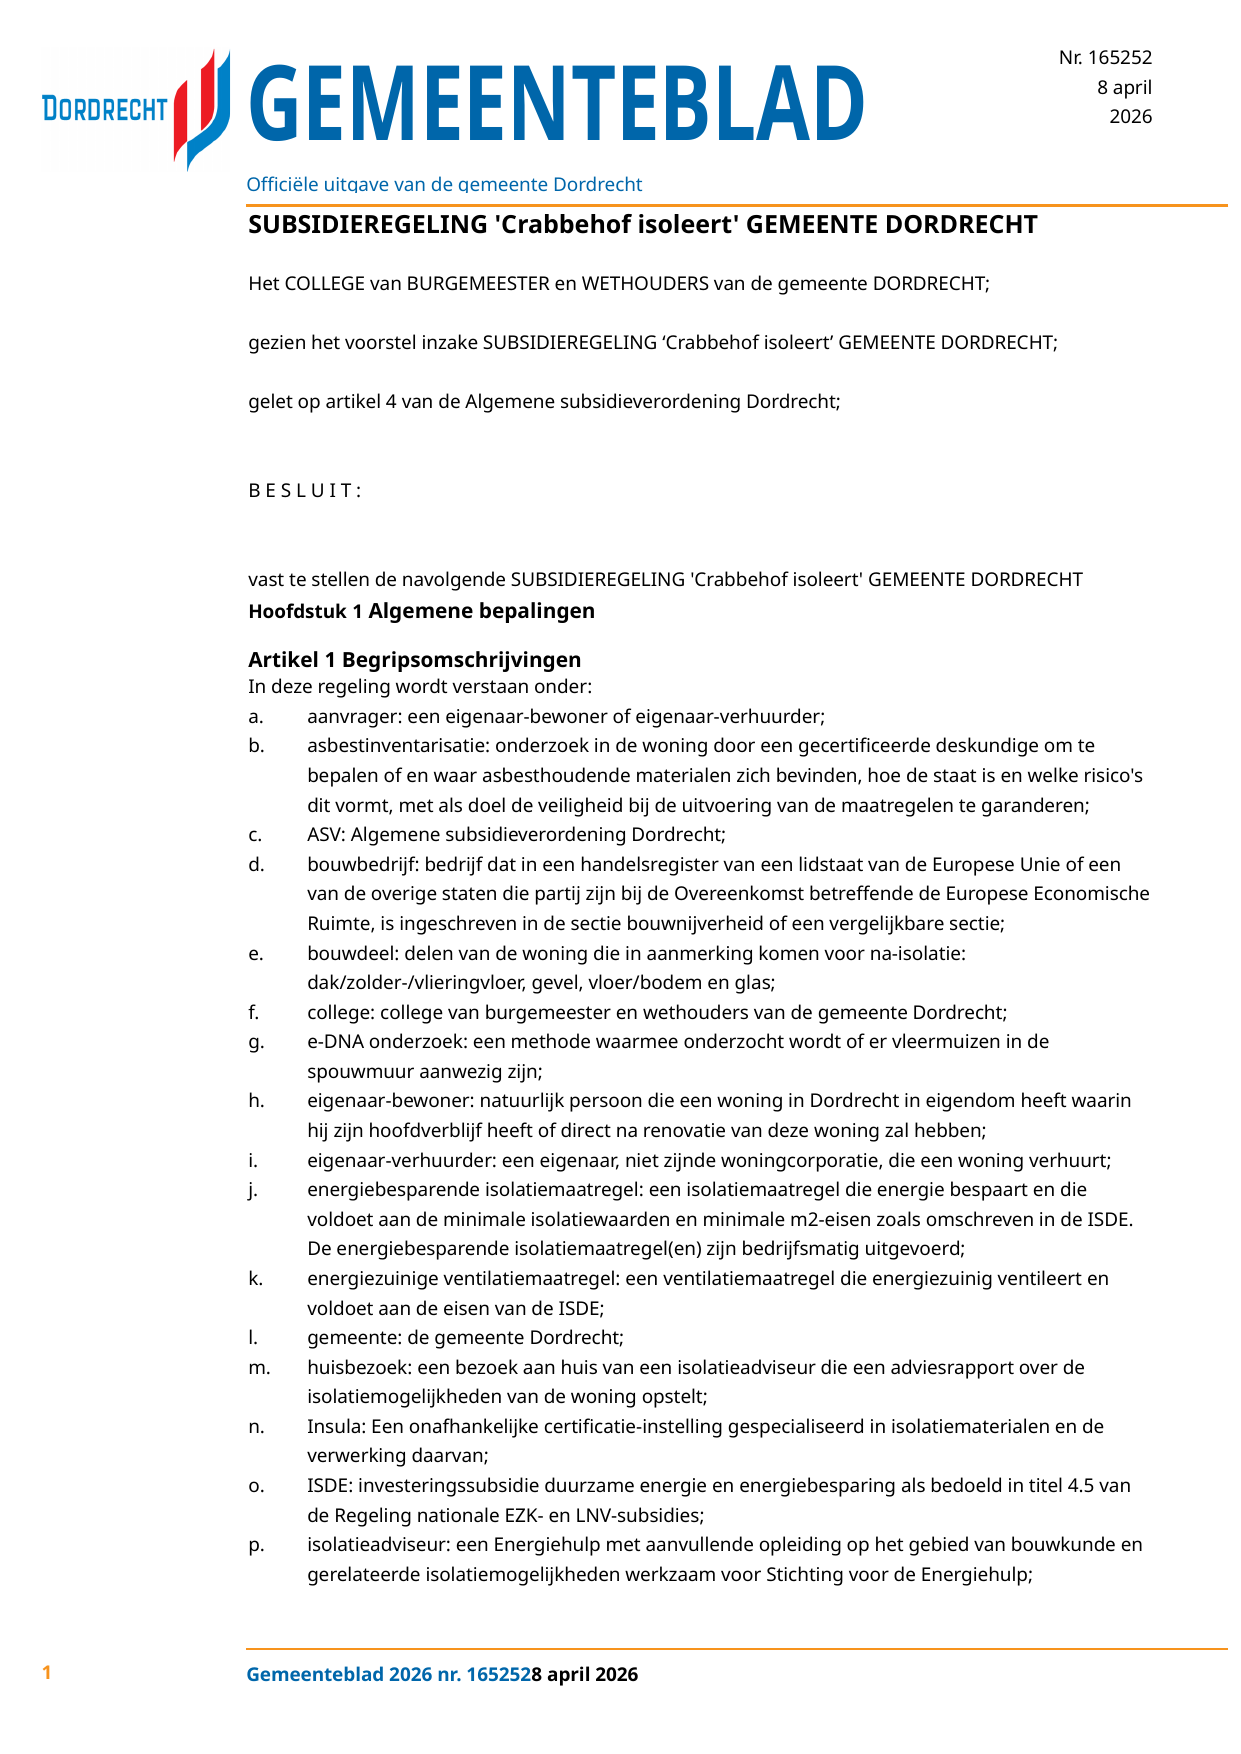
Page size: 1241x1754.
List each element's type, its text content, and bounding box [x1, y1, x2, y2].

list energiebesparende isolatiemaatregel: een isolatiemaatregel die energie bespaart en die voldoet aan de minimale isolatiewaarden en minimale m2-eisen zoals omschreven in de ISDE. De energiebesparende isolatiemaatregel(en) zijn bedrijfsmatig uitgevoerd; [248, 1176, 1152, 1261]
list Insula: Een onafhankelijke certificatie-instelling gespecialiseerd in isolatiematerialen en de verwerking daarvan; [248, 1413, 1152, 1468]
list bouwdeel: delen van de woning die in aanmerking komen voor na-isolatie: dak/zolder-/vlieringvloer, gevel, vloer/bodem en glas; [248, 940, 1152, 995]
list energiezuinige ventilatiemaatregel: een ventilatiemaatregel die energiezuinig ventileert en voldoet aan de eisen van de ISDE; [248, 1265, 1152, 1320]
list eigenaar-verhuurder: een eigenaar, niet zijnde woningcorporatie, die een woning verhuurt; [248, 1147, 1152, 1172]
list gemeente: de gemeente Dordrecht; [248, 1324, 1152, 1350]
list asbestinventarisatie: onderzoek in de woning door een gecertificeerde deskundige om te bepalen of en waar asbesthoudende materialen zich bevinden, hoe de staat is en welke risico's dit vormt, met als doel de veiligheid bij de uitvoering van de maatregelen te garanderen; [248, 733, 1152, 817]
list eigenaar-bewoner: natuurlijk persoon die een woning in Dordrecht in eigendom heeft waarin hij zijn hoofdverblijf heeft of direct na renovatie van deze woning zal hebben; [248, 1088, 1152, 1143]
text Artikel 1 Begripsomschrijvingen [248, 645, 1152, 673]
list isolatieadviseur: een Energiehulp met aanvullende opleiding op het gebied van bouwkunde en gerelateerde isolatiemogelijkheden werkzaam voor Stichting voor de Energiehulp; [248, 1531, 1152, 1587]
list aanvrager: een eigenaar-bewoner of eigenaar-verhuurder; [248, 703, 1152, 729]
text vast te stellen de navolgende SUBSIDIEREGELING 'Crabbehof isoleert' GEMEENTE DORDRECHT [248, 566, 1152, 592]
list ASV: Algemene subsidieverordening Dordrecht; [248, 821, 1152, 847]
text gelet op artikel 4 van de Algemene subsidieverordening Dordrecht; [248, 389, 1152, 414]
list ISDE: investeringssubsidie duurzame energie en energiebesparing als bedoeld in titel 4.5 van de Regeling nationale EZK- en LNV-subsidies; [248, 1472, 1152, 1527]
list college: college van burgemeester en wethouders van de gemeente Dordrecht; [248, 999, 1152, 1024]
text Hoofdstuk 1 Algemene bepalingen [248, 596, 1152, 624]
text In deze regeling wordt verstaan onder: [248, 673, 1152, 699]
text gezien het voorstel inzake SUBSIDIEREGELING ‘Crabbehof isoleert’ GEMEENTE DORDRECHT; [248, 329, 1152, 355]
list e-DNA onderzoek: een methode waarmee onderzocht wordt of er vleermuizen in de spouwmuur aanwezig zijn; [248, 1028, 1152, 1084]
text Het COLLEGE van BURGEMEESTER en WETHOUDERS van de gemeente DORDRECHT; [248, 270, 1152, 296]
text SUBSIDIEREGELING 'Crabbehof isoleert' GEMEENTE DORDRECHT [248, 207, 1152, 241]
picture [41, 47, 231, 172]
text B E S L U I T : [248, 477, 1152, 503]
list huisbezoek: een bezoek aan huis van een isolatieadviseur die een adviesrapport over de isolatiemogelijkheden van de woning opstelt; [248, 1354, 1152, 1409]
list bouwbedrijf: bedrijf dat in een handelsregister van een lidstaat van de Europese Unie of een van de overige staten die partij zijn bij de Overeenkomst betreffende de Europese Economische Ruimte, is ingeschreven in de sectie bouwnijverheid of een vergelijkbare sectie; [248, 851, 1152, 936]
